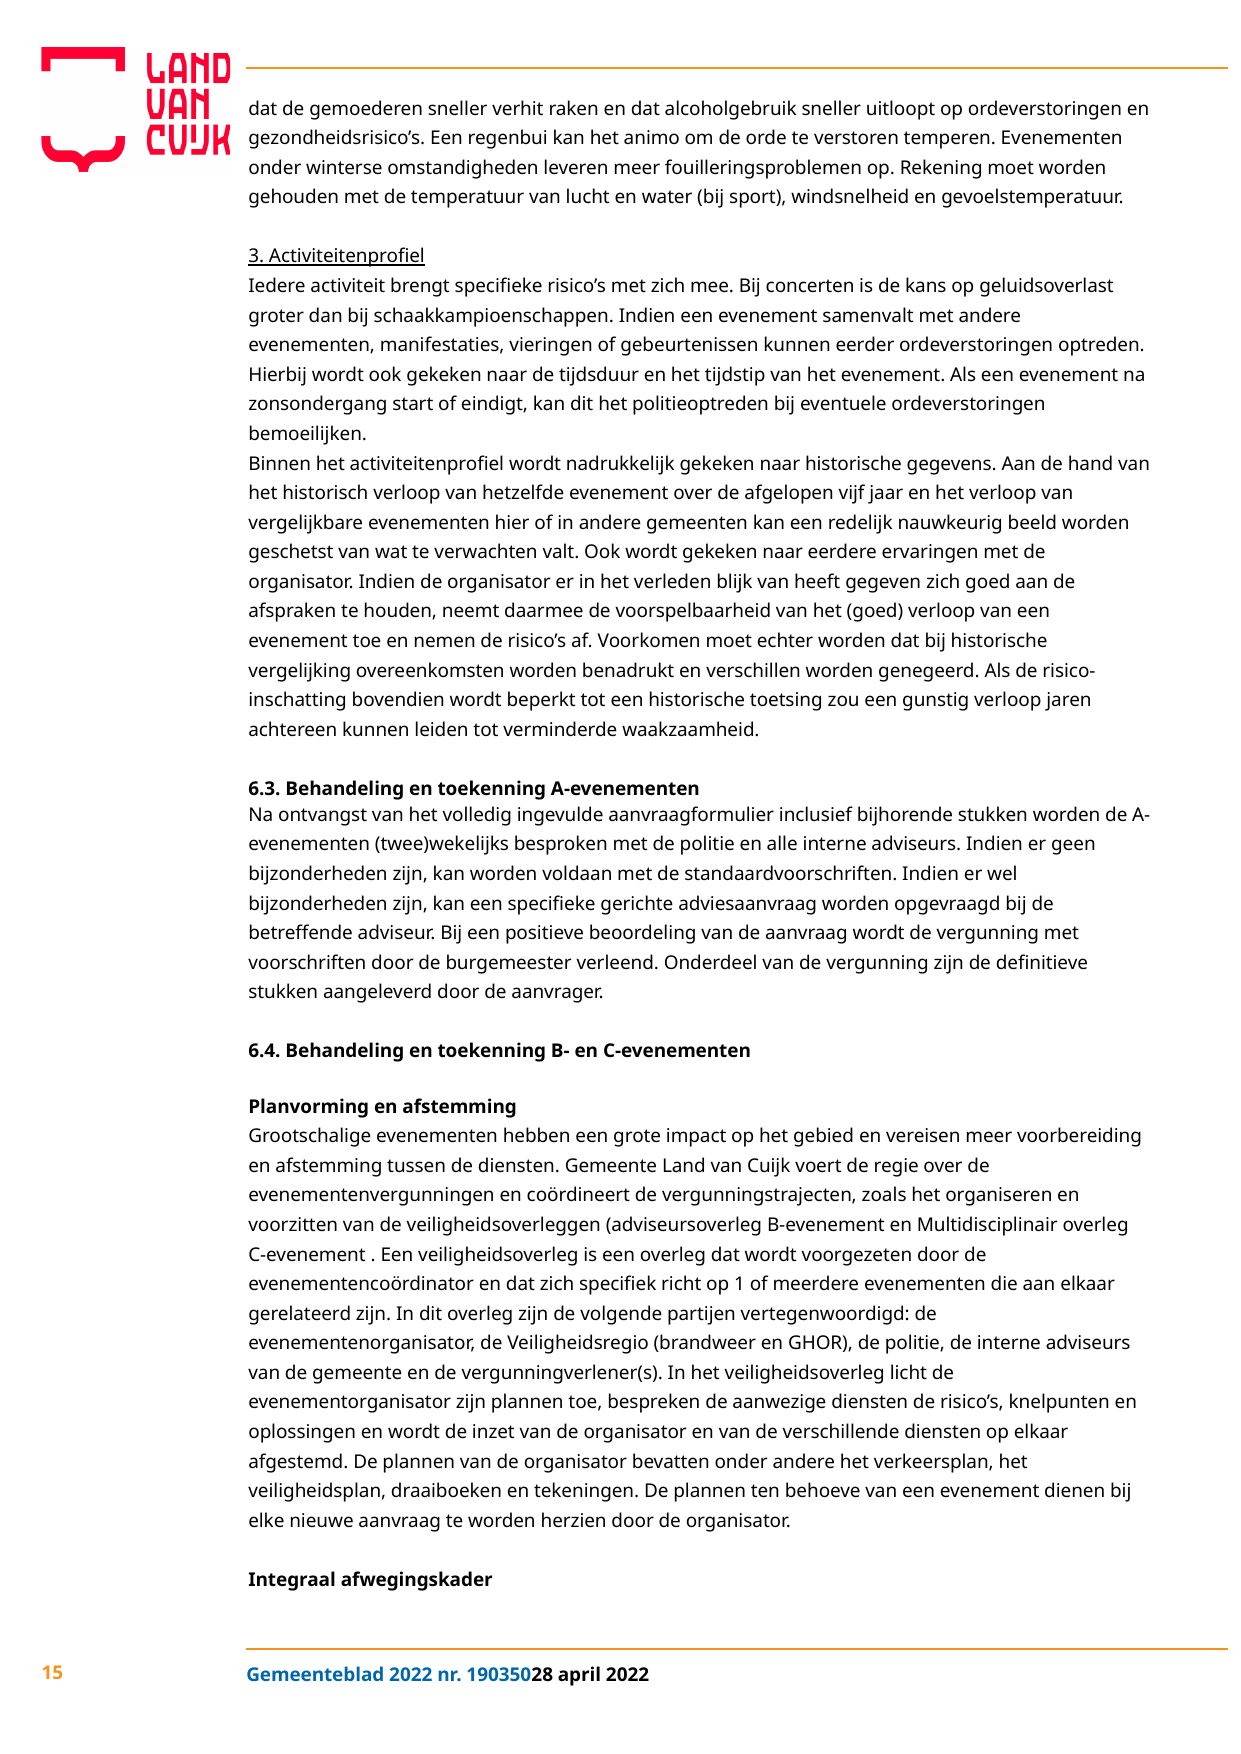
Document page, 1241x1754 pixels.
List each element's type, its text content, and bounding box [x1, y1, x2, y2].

text Binnen het activiteitenprofiel wordt nadrukkelijk gekeken naar historische gegevens. Aan de hand van het historisch verloop van hetzelfde evenement over de afgelopen vijf jaar en het verloop van vergelijkbare evenementen hier of in andere gemeenten kan een redelijk nauwkeurig beeld worden geschetst van wat te verwachten valt. Ook wordt gekeken naar eerdere ervaringen met de organisator. Indien de organisator er in het verleden blijk van heeft gegeven zich goed aan de afspraken te houden, neemt daarmee de voorspelbaarheid van het (goed) verloop van een evenement toe en nemen de risico’s af. Voorkomen moet echter worden dat bij historische vergelijking overeenkomsten worden benadrukt en verschillen worden genegeerd. Als de risico-inschatting bovendien wordt beperkt tot een historische toetsing zou een gunstig verloop jaren achtereen kunnen leiden tot verminderde waakzaamheid. [248, 450, 1152, 742]
text Grootschalige evenementen hebben een grote impact op het gebied en vereisen meer voorbereiding en afstemming tussen de diensten. Gemeente Land van Cuijk voert de regie over de evenementenvergunningen en coördineert de vergunningstrajecten, zoals het organiseren en voorzitten van de veiligheidsoverleggen (adviseursoverleg B-evenement en Multidisciplinair overleg C-evenement . Een veiligheidsoverleg is een overleg dat wordt voorgezeten door de evenementencoördinator en dat zich specifiek richt op 1 of meerdere evenementen die aan elkaar gerelateerd zijn. In dit overleg zijn de volgende partijen vertegenwoordigd: de evenementenorganisator, de Veiligheidsregio (brandweer en GHOR), de politie, de interne adviseurs van de gemeente en de vergunningverlener(s). In het veiligheidsoverleg licht de evenementorganisator zijn plannen toe, bespreken de aanwezige diensten de risico’s, knelpunten en oplossingen en wordt de inzet van de organisator en van de verschillende diensten op elkaar afgestemd. De plannen van de organisator bevatten onder andere het verkeersplan, het veiligheidsplan, draaiboeken en tekeningen. De plannen ten behoeve van een evenement dienen bij elke nieuwe aanvraag te worden herzien door de organisator. [248, 1122, 1152, 1533]
text Iedere activiteit brengt specifieke risico’s met zich mee. Bij concerten is de kans op geluidsoverlast groter dan bij schaakkampioenschappen. Indien een evenement samenvalt met andere evenementen, manifestaties, vieringen of gebeurtenissen kunnen eerder ordeverstoringen optreden. Hierbij wordt ook gekeken naar de tijdsduur en het tijdstip van het evenement. Als een evenement na zonsondergang start of eindigt, kan dit het politieoptreden bij eventuele ordeverstoringen bemoeilijken. [248, 272, 1152, 446]
text 3. Activiteitenprofiel [248, 243, 1152, 268]
text dat de gemoederen sneller verhit raken en dat alcoholgebruik sneller uitloopt op ordeverstoringen en gezondheidsrisico’s. Een regenbui kan het animo om de orde te verstoren temperen. Evenementen onder winterse omstandigheden leveren meer fouilleringsproblemen op. Rekening moet worden gehouden met de temperatuur van lucht en water (bij sport), windsnelheid en gevoelstemperatuur. [248, 95, 1152, 209]
text 6.3. Behandeling en toekenning A-evenementen [248, 775, 1152, 801]
text 6.4. Behandeling en toekenning B- en C-evenementen [248, 1038, 1152, 1063]
text Na ontvangst van het volledig ingevulde aanvraagformulier inclusief bijhorende stukken worden de A-evenementen (twee)wekelijks besproken met de politie en alle interne adviseurs. Indien er geen bijzonderheden zijn, kan worden voldaan met de standaardvoorschriften. Indien er wel bijzonderheden zijn, kan een specifieke gerichte adviesaanvraag worden opgevraagd bij de betreffende adviseur. Bij een positieve beoordeling van de aanvraag wordt de vergunning met voorschriften door de burgemeester verleend. Onderdeel van de vergunning zijn de definitieve stukken aangeleverd door de aanvrager. [248, 801, 1152, 1004]
picture [41, 47, 231, 172]
text Integraal afwegingskader [248, 1566, 1152, 1592]
text Planvorming en afstemming [248, 1093, 1152, 1119]
